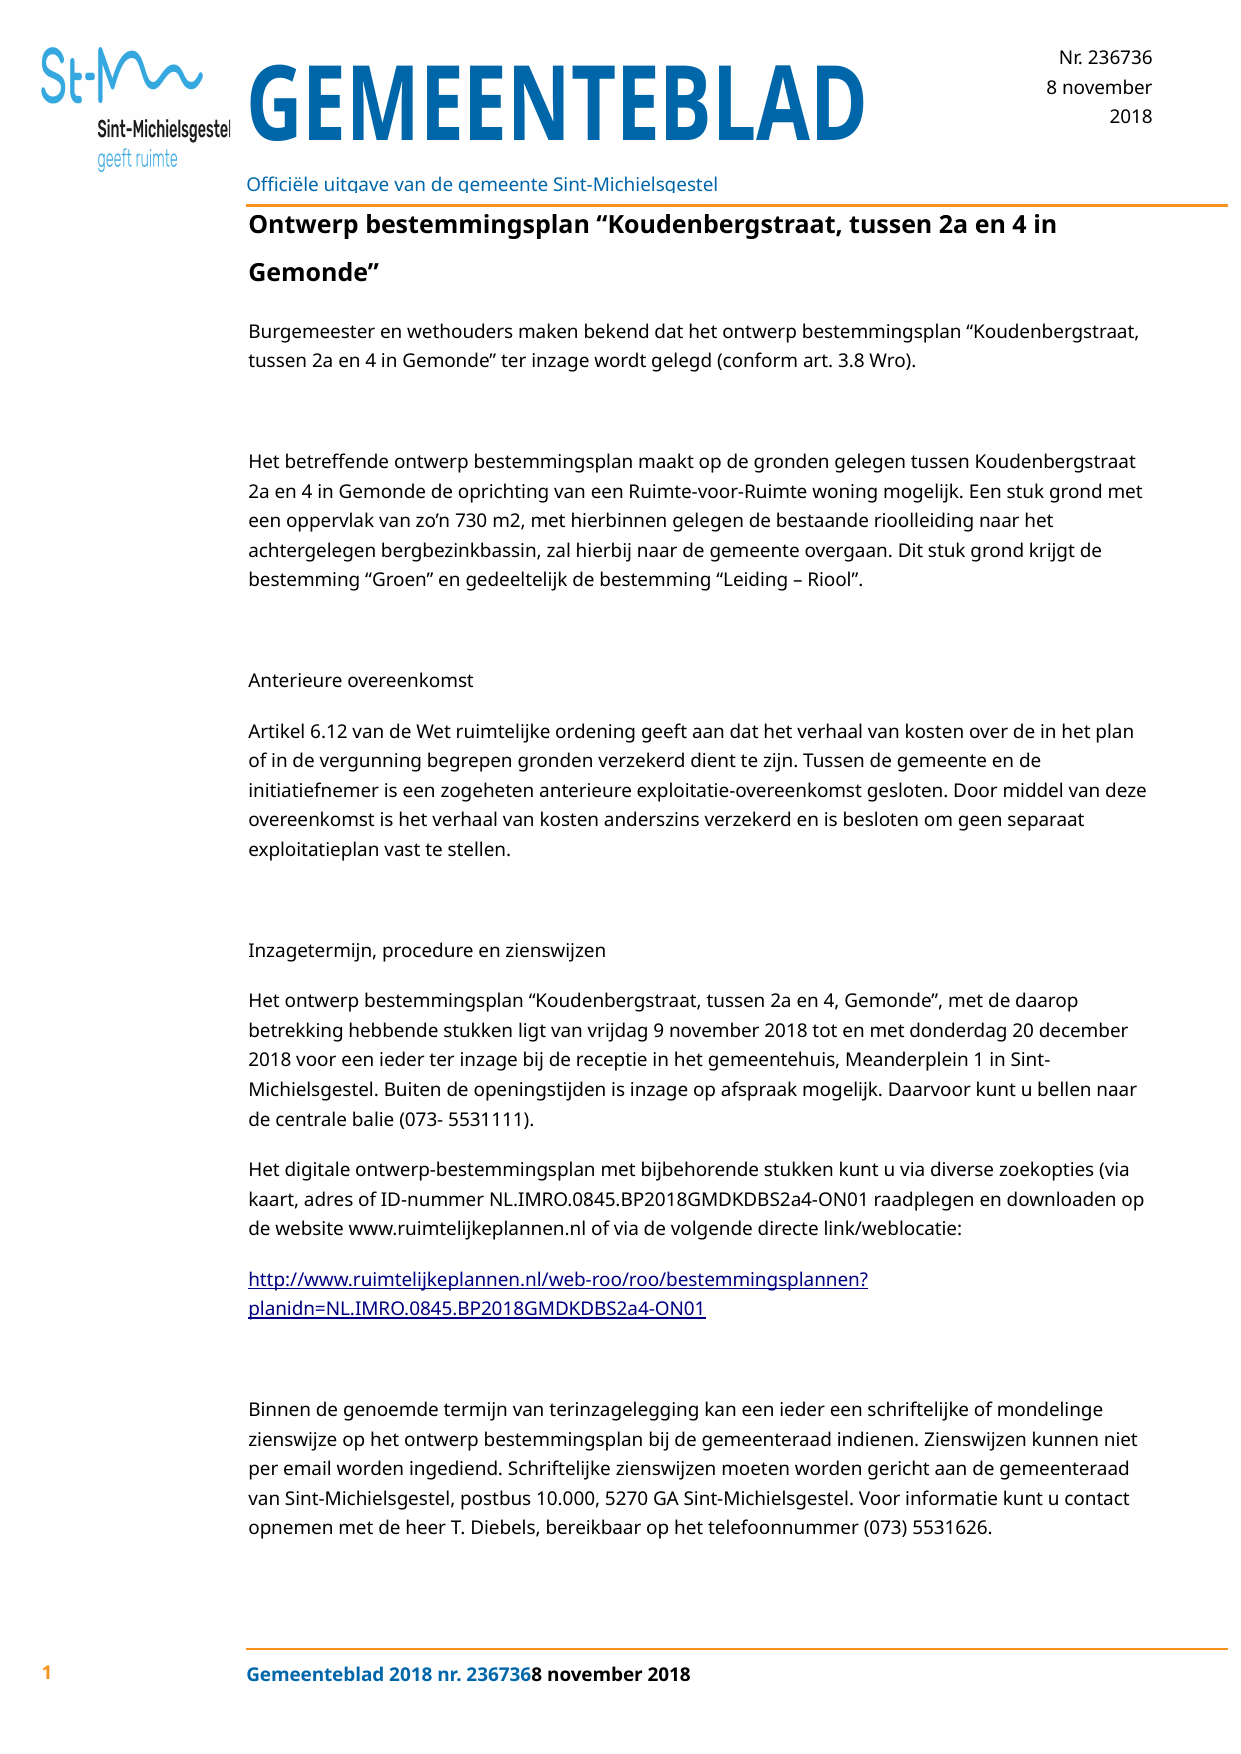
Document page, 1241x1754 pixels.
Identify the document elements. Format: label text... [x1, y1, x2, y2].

text Binnen de genoemde termijn van terinzagelegging kan een ieder een schriftelijke of mondelinge zienswijze op het ontwerp bestemmingsplan bij de gemeenteraad indienen. Zienswijzen kunnen niet per email worden ingediend. Schriftelijke zienswijzen moeten worden gericht aan de gemeenteraad van Sint-Michielsgestel, postbus 10.000, 5270 GA Sint-Michielsgestel. Voor informatie kunt u contact opnemen met de heer T. Diebels, bereikbaar op het telefoonnummer (073) 5531626. [248, 1396, 1152, 1540]
text Het ontwerp bestemmingsplan “Koudenbergstraat, tussen 2a en 4, Gemonde”, met de daarop betrekking hebbende stukken ligt van vrijdag 9 november 2018 tot en met donderdag 20 december 2018 voor een ieder ter inzage bij de receptie in het gemeentehuis, Meanderplein 1 in Sint-Michielsgestel. Buiten de openingstijden is inzage op afspraak mogelijk. Daarvoor kunt u bellen naar de centrale balie (073- 5531111). [248, 987, 1152, 1132]
text Het betreffende ontwerp bestemmingsplan maakt op de gronden gelegen tussen Koudenbergstraat 2a en 4 in Gemonde de oprichting van een Ruimte-voor-Ruimte woning mogelijk. Een stuk grond met een oppervlak van zo’n 730 m2, met hierbinnen gelegen de bestaande rioolleiding naar het achtergelegen bergbezinkbassin, zal hierbij naar de gemeente overgaan. Dit stuk grond krijgt de bestemming “Groen” en gedeeltelijk de bestemming “Leiding – Riool”. [248, 448, 1152, 592]
text Artikel 6.12 van de Wet ruimtelijke ordening geeft aan dat het verhaal van kosten over de in het plan of in de vergunning begrepen gronden verzekerd dient te zijn. Tussen de gemeente en de initiatiefnemer is een zogeheten anterieure exploitatie-overeenkomst gesloten. Door middel van deze overeenkomst is het verhaal van kosten anderszins verzekerd en is besloten om geen separaat exploitatieplan vast te stellen. [248, 718, 1152, 862]
text http://www.ruimtelijkeplannen.nl/web-roo/roo/bestemmingsplannen?planidn=NL.IMRO.0845.BP2018GMDKDBS2a4-ON01 [248, 1266, 1152, 1321]
text Het digitale ontwerp-bestemmingsplan met bijbehorende stukken kunt u via diverse zoekopties (via kaart, adres of ID-nummer NL.IMRO.0845.BP2018GMDKDBS2a4-ON01 raadplegen en downloaden op de website www.ruimtelijkeplannen.nl of via de volgende directe link/weblocatie: [248, 1156, 1152, 1241]
text Inzagetermijn, procedure en zienswijzen [248, 937, 1152, 963]
text Burgemeester en wethouders maken bekend dat het ontwerp bestemmingsplan “Koudenbergstraat, tussen 2a en 4 in Gemonde” ter inzage wordt gelegd (conform art. 3.8 Wro). [248, 318, 1152, 373]
text Ontwerp bestemmingsplan “Koudenbergstraat, tussen 2a en 4 in Gemonde” [248, 207, 1152, 288]
picture [41, 47, 231, 172]
text Anterieure overeenkomst [248, 667, 1152, 693]
